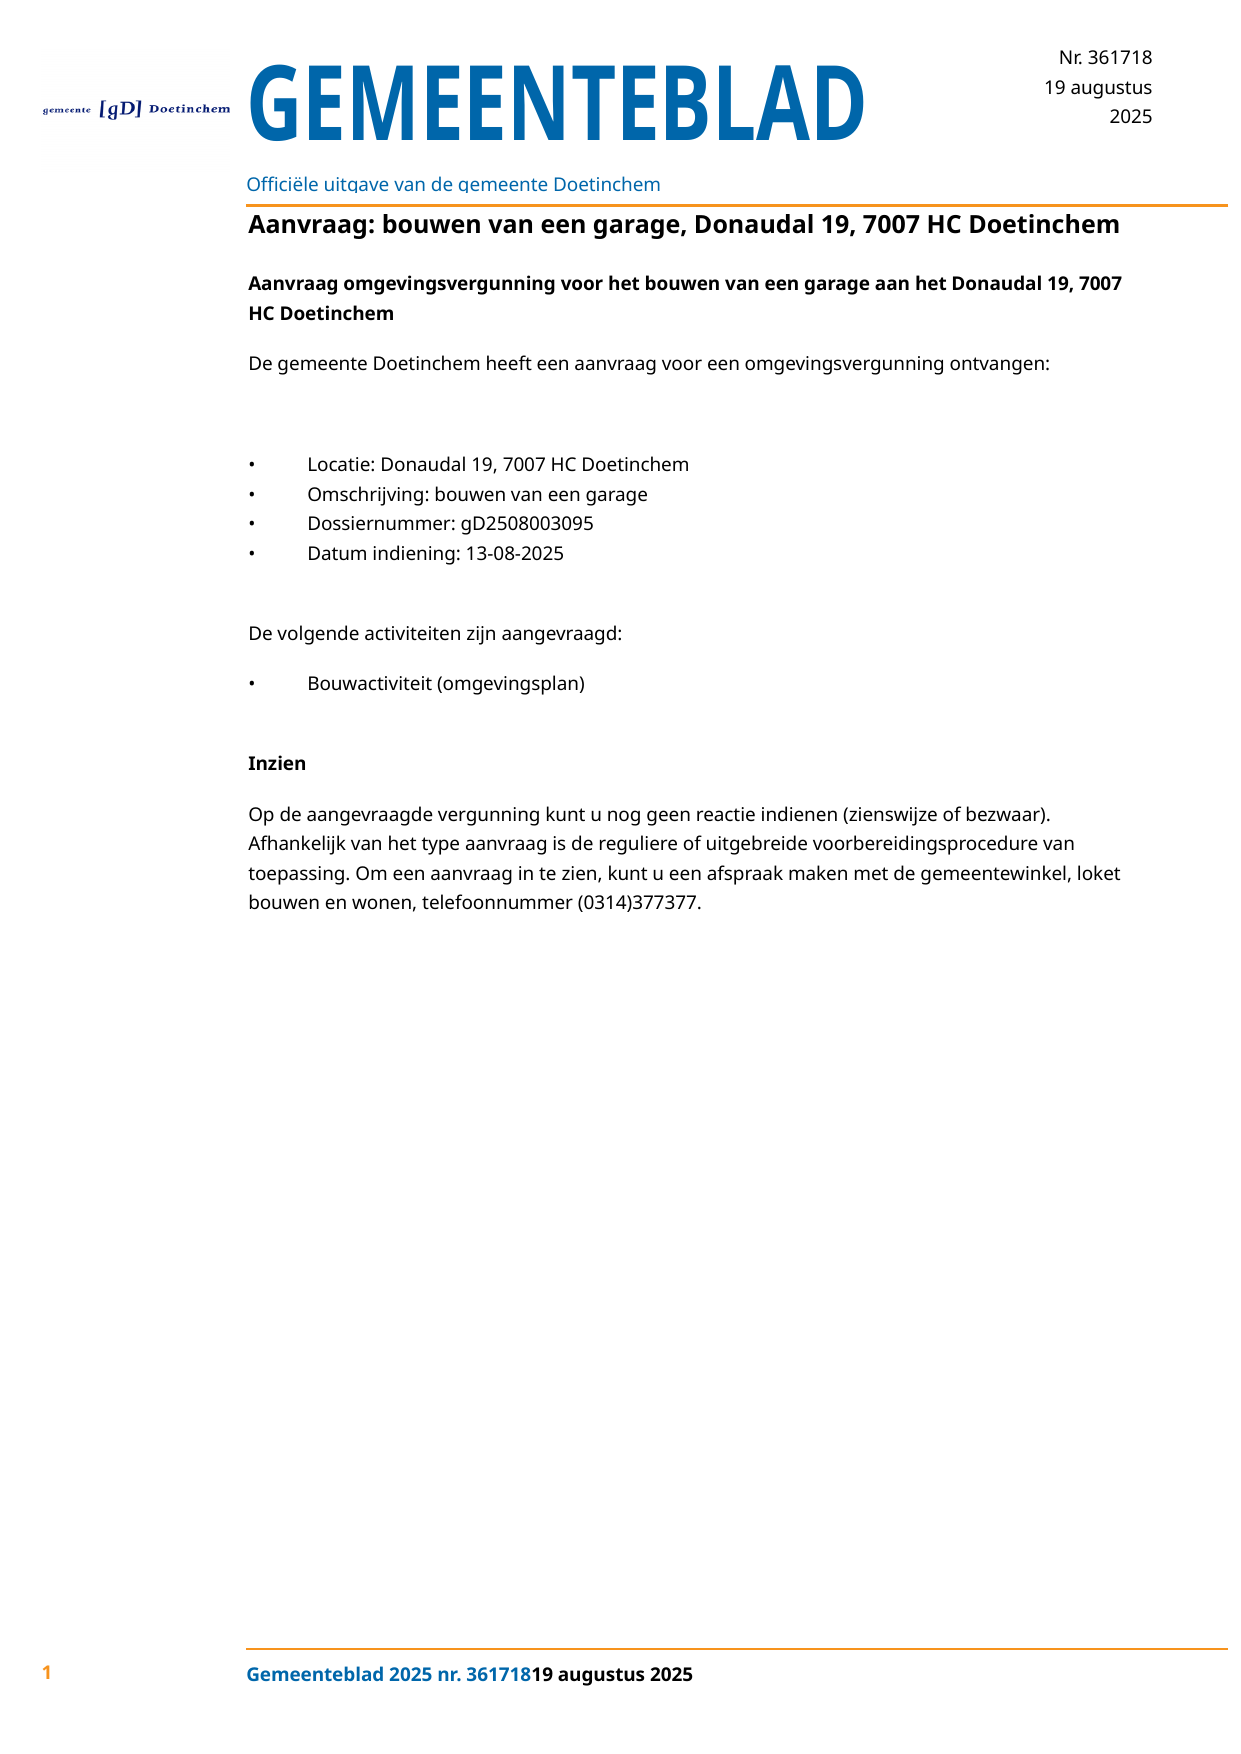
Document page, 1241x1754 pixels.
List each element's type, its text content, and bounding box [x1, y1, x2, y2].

text Op de aangevraagde vergunning kunt u nog geen reactie indienen (zienswijze of bezwaar). Afhankelijk van het type aanvraag is de reguliere of uitgebreide voorbereidingsprocedure van toepassing. Om een aanvraag in te zien, kunt u een afspraak maken met de gemeentewinkel, loket bouwen en wonen, telefoonnummer (0314)377377. [248, 801, 1152, 915]
picture [41, 47, 231, 172]
list Dossiernummer: gD2508003095 [248, 510, 1152, 536]
text Inzien [248, 750, 1152, 776]
text Aanvraag: bouwen van een garage, Donaudal 19, 7007 HC Doetinchem [248, 207, 1152, 241]
text Aanvraag omgevingsvergunning voor het bouwen van een garage aan het Donaudal 19, 7007 HC Doetinchem [248, 270, 1152, 326]
text De gemeente Doetinchem heeft een aanvraag voor een omgevingsvergunning ontvangen: [248, 350, 1152, 376]
list Locatie: Donaudal 19, 7007 HC Doetinchem [248, 451, 1152, 477]
list Omschrijving: bouwen van een garage [248, 481, 1152, 506]
text De volgende activiteiten zijn aangevraagd: [248, 620, 1152, 646]
list Datum indiening: 13-08-2025 [248, 540, 1152, 566]
list Bouwactiviteit (omgevingsplan) [248, 670, 1152, 696]
